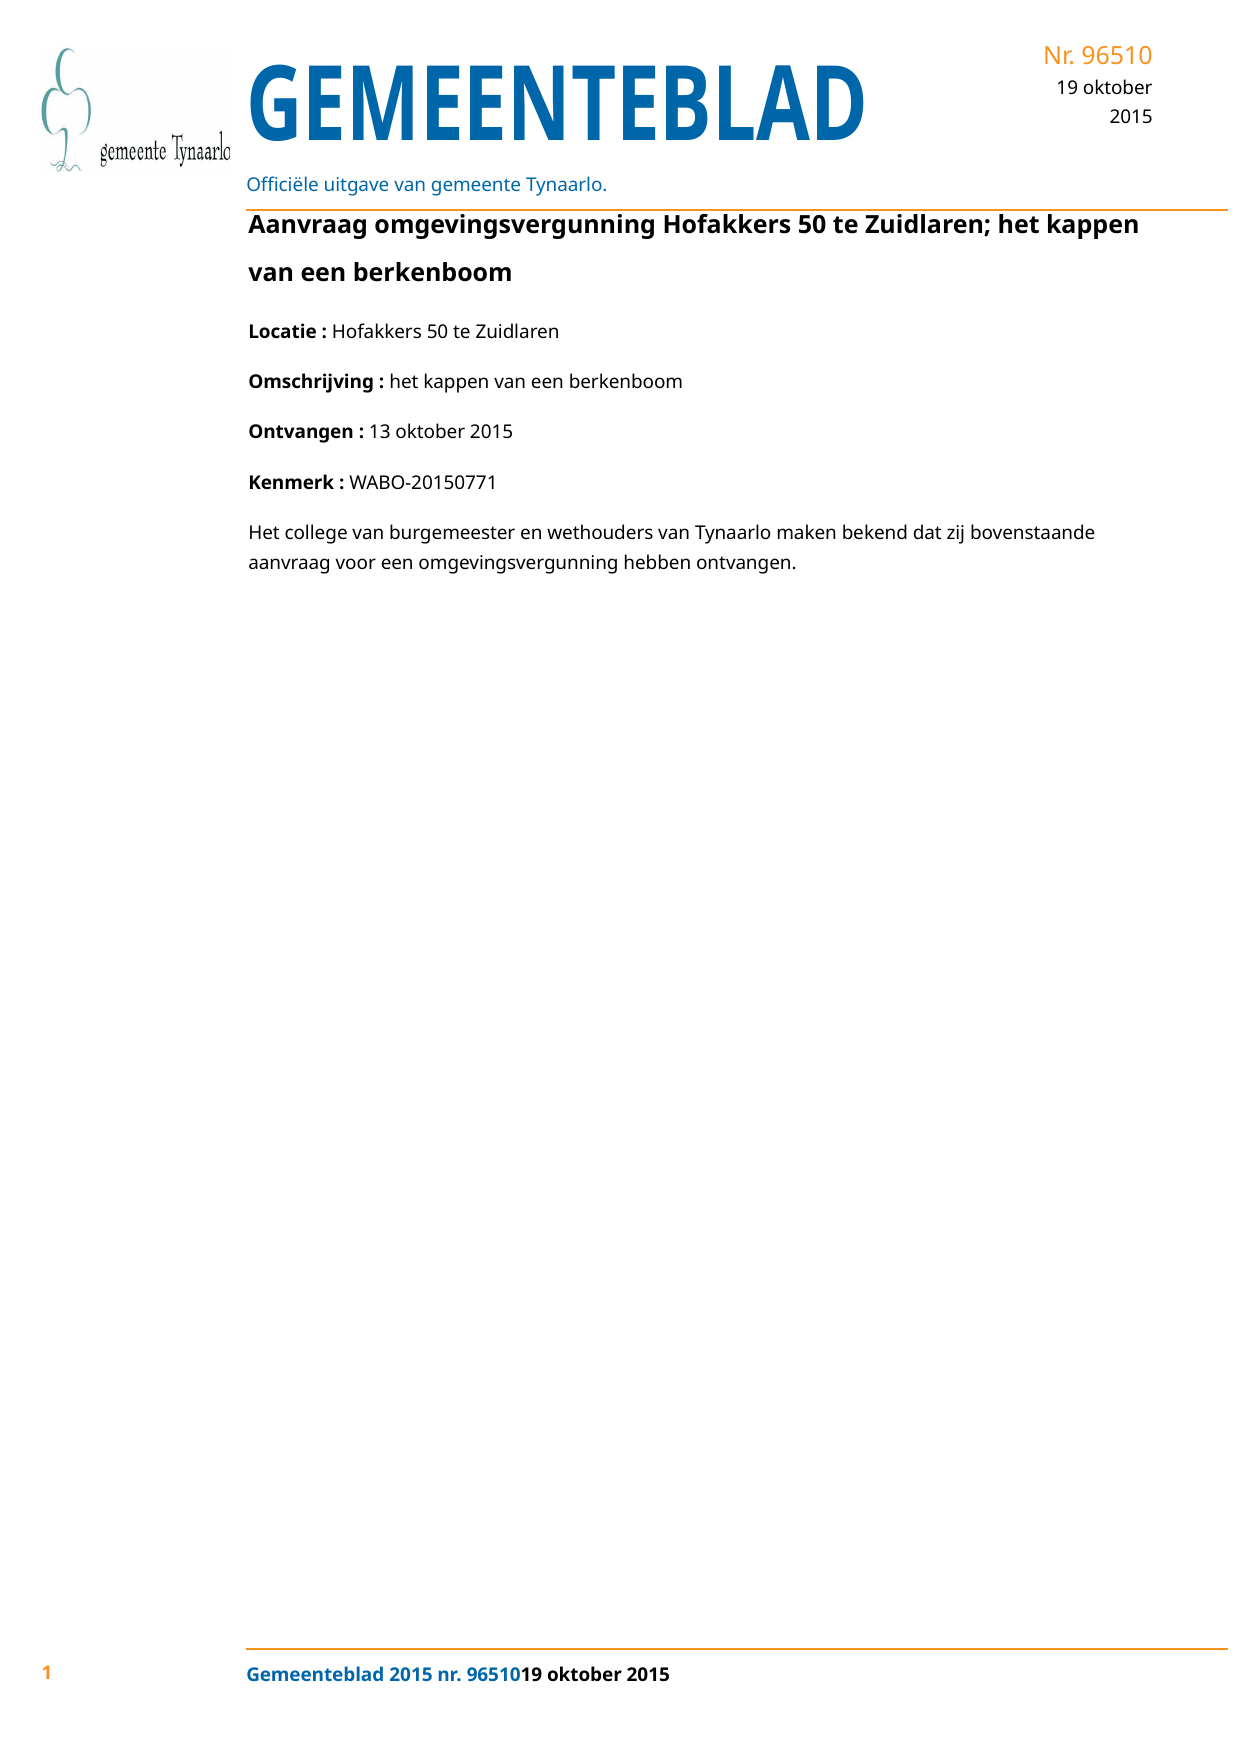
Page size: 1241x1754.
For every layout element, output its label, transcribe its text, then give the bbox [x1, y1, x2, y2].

text Omschrijving : het kappen van een berkenboom [248, 368, 1152, 394]
text Locatie : Hofakkers 50 te Zuidlaren [248, 318, 1152, 344]
picture [41, 47, 231, 172]
text Ontvangen : 13 oktober 2015 [248, 419, 1152, 444]
text Aanvraag omgevingsvergunning Hofakkers 50 te Zuidlaren; het kappen van een berkenboom [248, 211, 1152, 288]
text Het college van burgemeester en wethouders van Tynaarlo maken bekend dat zij bovenstaande aanvraag voor een omgevingsvergunning hebben ontvangen. [248, 519, 1152, 575]
text Kenmerk : WABO-20150771 [248, 469, 1152, 495]
